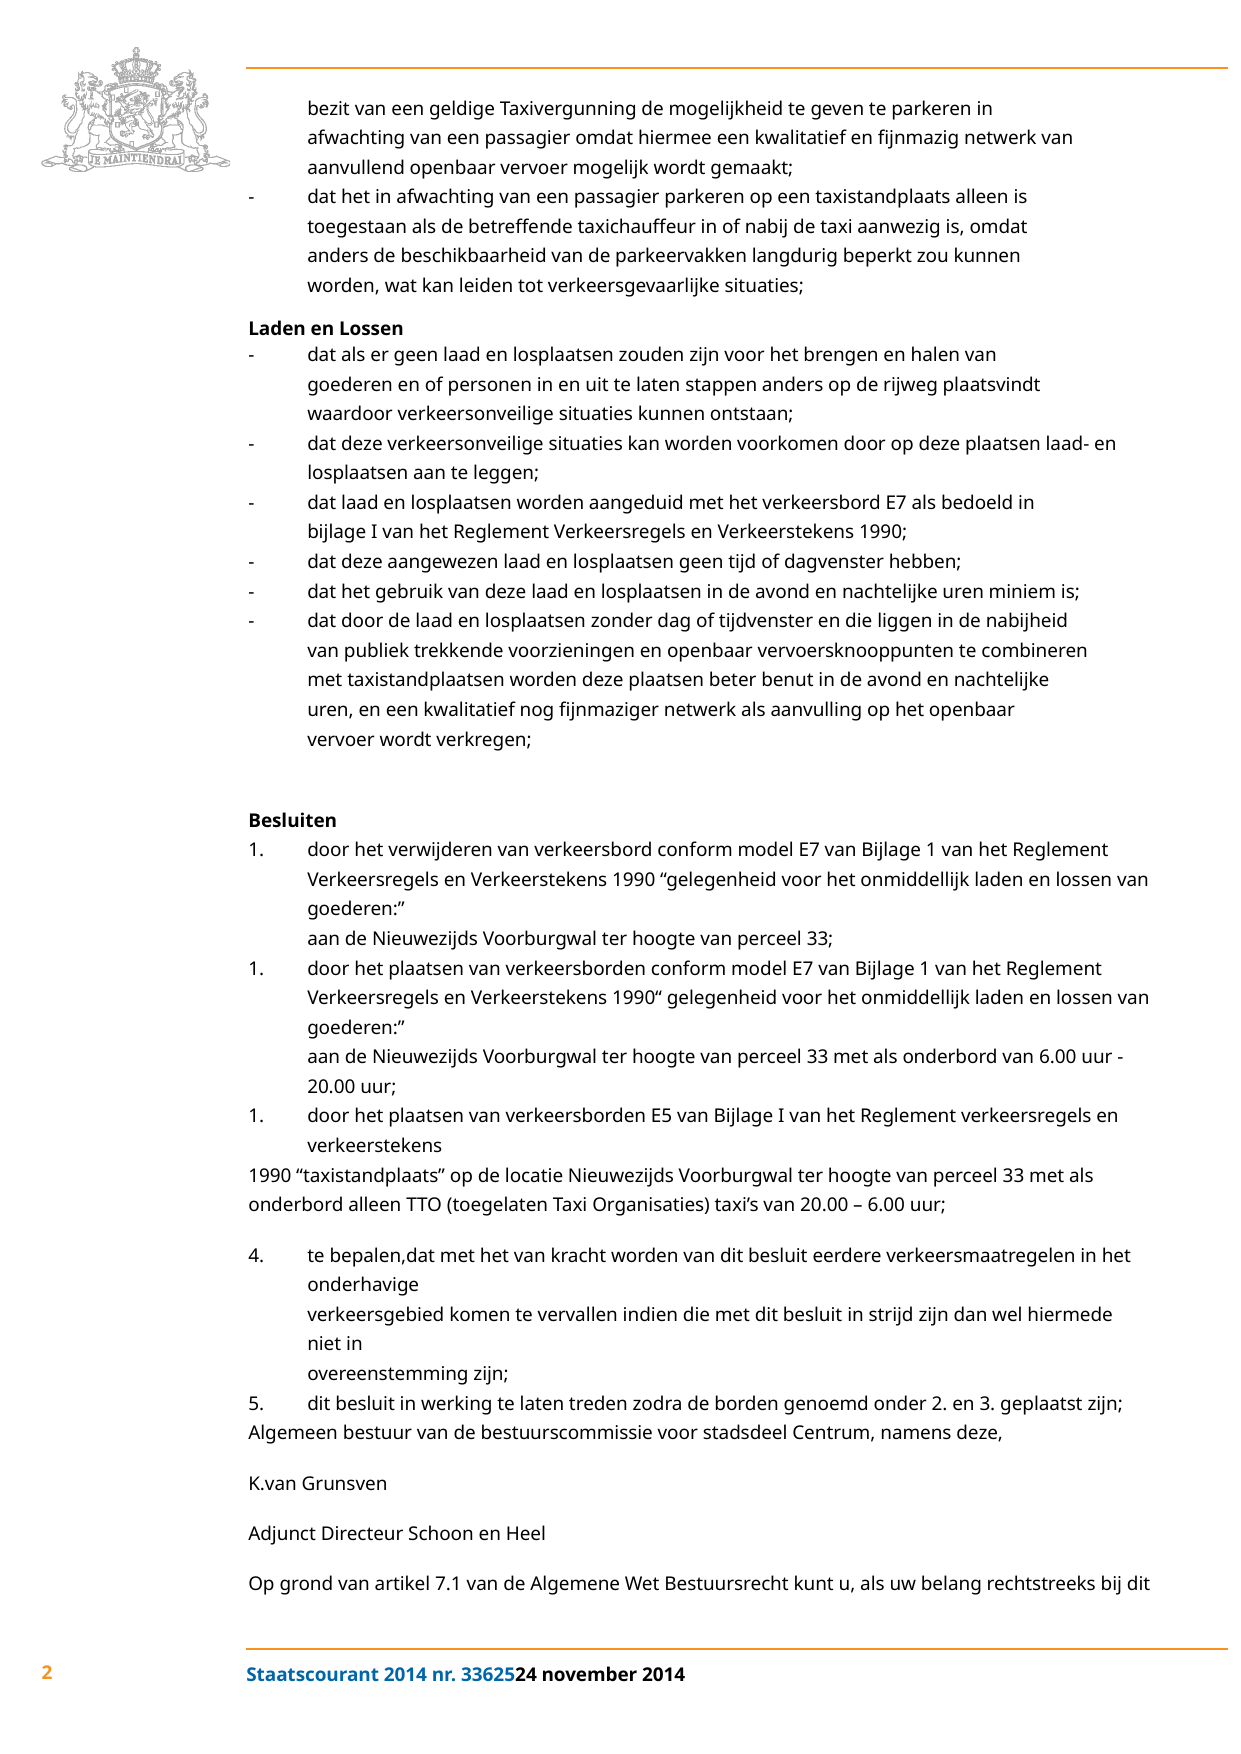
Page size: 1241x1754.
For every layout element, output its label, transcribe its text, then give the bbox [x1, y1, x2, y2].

list toegestaan als de betreffende taxichauffeur in of nabij de taxi aanwezig is, omdat [248, 213, 1152, 239]
list van publiek trekkende voorzieningen en openbaar vervoersknooppunten te combineren [248, 637, 1152, 663]
list goederen en of personen in en uit te laten stappen anders op de rijweg plaatsvindt [248, 371, 1152, 396]
list dat als er geen laad en losplaatsen zouden zijn voor het brengen en halen van [248, 341, 1152, 367]
list dat deze aangewezen laad en losplaatsen geen tijd of dagvenster hebben; [248, 548, 1152, 574]
list dit besluit in werking te laten treden zodra de borden genoemd onder 2. en 3. geplaatst zijn; [248, 1390, 1152, 1415]
list losplaatsen aan te leggen; [248, 459, 1152, 485]
list dat laad en losplaatsen worden aangeduid met het verkeersbord E7 als bedoeld in [248, 489, 1152, 515]
list afwachting van een passagier omdat hiermee een kwalitatief en fijnmazig netwerk van [248, 124, 1152, 150]
list door het plaatsen van verkeersborden conform model E7 van Bijlage 1 van het Reglement [248, 955, 1152, 980]
list aan de Nieuwezijds Voorburgwal ter hoogte van perceel 33; [248, 925, 1152, 951]
list dat door de laad en losplaatsen zonder dag of tijdvenster en die liggen in de nabijheid [248, 607, 1152, 633]
list waardoor verkeersonveilige situaties kunnen ontstaan; [248, 400, 1152, 426]
list dat het in afwachting van een passagier parkeren op een taxistandplaats alleen is [248, 183, 1152, 209]
text Op grond van artikel 7.1 van de Algemene Wet Bestuursrecht kunt u, als uw belang rechtstreeks bij dit [248, 1571, 1152, 1596]
list door het verwijderen van verkeersbord conform model E7 van Bijlage 1 van het Reglement [248, 836, 1152, 862]
list met taxistandplaatsen worden deze plaatsen beter benut in de avond en nachtelijke [248, 667, 1152, 692]
text Algemeen bestuur van de bestuurscommissie voor stadsdeel Centrum, namens deze, [248, 1419, 1152, 1445]
list vervoer wordt verkregen; [248, 726, 1152, 751]
list dat deze verkeersonveilige situaties kan worden voorkomen door op deze plaatsen laad- en [248, 430, 1152, 456]
list Verkeersregels en Verkeerstekens 1990 “gelegenheid voor het onmiddellijk laden en lossen van goederen:” [248, 866, 1152, 921]
list worden, wat kan leiden tot verkeersgevaarlijke situaties; [248, 272, 1152, 298]
list aan de Nieuwezijds Voorburgwal ter hoogte van perceel 33 met als onderbord van 6.00 uur - 20.00 uur; [248, 1043, 1152, 1099]
list uren, en een kwalitatief nog fijnmaziger netwerk als aanvulling op het openbaar [248, 696, 1152, 722]
list anders de beschikbaarheid van de parkeervakken langdurig beperkt zou kunnen [248, 243, 1152, 268]
list bijlage I van het Reglement Verkeersregels en Verkeerstekens 1990; [248, 519, 1152, 544]
list dat het gebruik van deze laad en losplaatsen in de avond en nachtelijke uren miniem is; [248, 578, 1152, 603]
list bezit van een geldige Taxivergunning de mogelijkheid te geven te parkeren in [248, 95, 1152, 121]
text Adjunct Directeur Schoon en Heel [248, 1520, 1152, 1546]
list door het plaatsen van verkeersborden E5 van Bijlage I van het Reglement verkeersregels en verkeerstekens [248, 1103, 1152, 1158]
text Laden en Lossen [248, 315, 1152, 341]
text 1990 “taxistandplaats” op de locatie Nieuwezijds Voorburgwal ter hoogte van perceel 33 met als onderbord alleen TTO (toegelaten Taxi Organisaties) taxi’s van 20.00 – 6.00 uur; [248, 1162, 1152, 1217]
text K.van Grunsven [248, 1470, 1152, 1495]
list te bepalen,dat met het van kracht worden van dit besluit eerdere verkeersmaatregelen in het onderhavige [248, 1242, 1152, 1297]
list aanvullend openbaar vervoer mogelijk wordt gemaakt; [248, 154, 1152, 180]
list Verkeersregels en Verkeerstekens 1990“ gelegenheid voor het onmiddellijk laden en lossen van goederen:” [248, 984, 1152, 1039]
list verkeersgebied komen te vervallen indien die met dit besluit in strijd zijn dan wel hiermede niet in [248, 1301, 1152, 1356]
list overeenstemming zijn; [248, 1360, 1152, 1386]
picture [41, 47, 231, 172]
text Besluiten [248, 807, 1152, 832]
